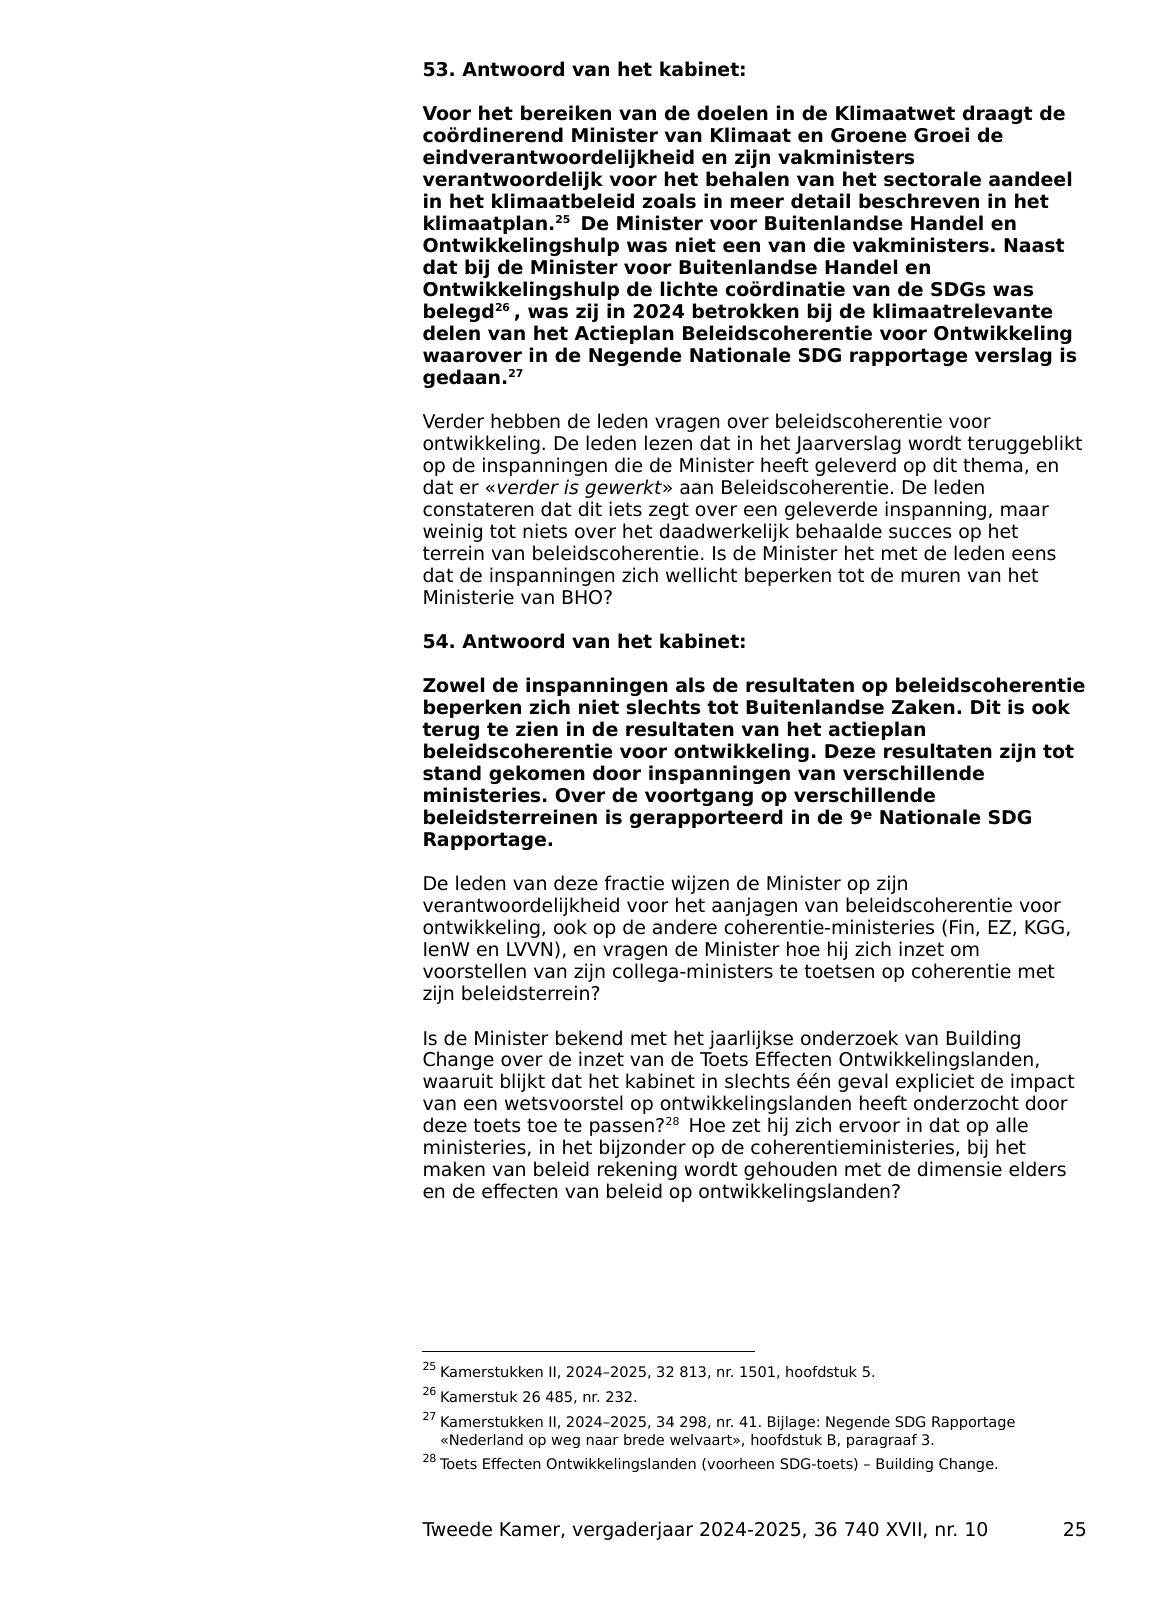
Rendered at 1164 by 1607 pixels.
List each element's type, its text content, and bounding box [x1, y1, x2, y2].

text Kamerstukken II, 2024–2025, 34 298, nr. 41. Bijlage: Negende SDG Rapportage «Nederland op weg naar brede welvaart», hoofdstuk B, paragraaf 3. [422, 1410, 1087, 1449]
text De leden van deze fractie wijzen de Minister op zijn verantwoordelijkheid voor het aanjagen van beleidscoherentie voor ontwikkeling, ook op de andere coherentie-ministeries (Fin, EZ, KGG, IenW en LVVN), en vragen de Minister hoe hij zich inzet om voorstellen van zijn collega-ministers te toetsen op coherentie met zijn beleidsterrein? [422, 873, 1087, 1005]
text Zowel de inspanningen als de resultaten op beleidscoherentie beperken zich niet slechts tot Buitenlandse Zaken. Dit is ook terug te zien in de resultaten van het actieplan beleidscoherentie voor ontwikkeling. Deze resultaten zijn tot stand gekomen door inspanningen van verschillende ministeries. Over de voortgang op verschillende beleidsterreinen is gerapporteerd in de 9e Nationale SDG Rapportage. [422, 675, 1087, 851]
text Toets Effecten Ontwikkelingslanden (voorheen SDG-toets) – Building Change. [422, 1452, 1087, 1474]
text Voor het bereiken van de doelen in de Klimaatwet draagt de coördinerend Minister van Klimaat en Groene Groei de eindverantwoordelijkheid en zijn vakministers verantwoordelijk voor het behalen van het sectorale aandeel in het klimaatbeleid zoals in meer detail beschreven in het klimaatplan. De Minister voor Buitenlandse Handel en Ontwikkelingshulp was niet een van die vakministers. Naast dat bij de Minister voor Buitenlandse Handel en Ontwikkelingshulp de lichte coördinatie van de SDGs was belegd, was zij in 2024 betrokken bij de klimaatrelevante delen van het Actieplan Beleidscoherentie voor Ontwikkeling waarover in de Negende Nationale SDG rapportage verslag is gedaan. [422, 103, 1087, 389]
text Is de Minister bekend met het jaarlijkse onderzoek van Building Change over de inzet van de Toets Effecten Ontwikkelingslanden, waaruit blijkt dat het kabinet in slechts één geval expliciet de impact van een wetsvoorstel op ontwikkelingslanden heeft onderzocht door deze toets toe te passen? Hoe zet hij zich ervoor in dat op alle ministeries, in het bijzonder op de coherentieministeries, bij het maken van beleid rekening wordt gehouden met de dimensie elders en de effecten van beleid op ontwikkelingslanden? [422, 1027, 1087, 1203]
text Kamerstuk 26 485, nr. 232. [422, 1385, 1087, 1407]
text Kamerstukken II, 2024–2025, 32 813, nr. 1501, hoofdstuk 5. [422, 1360, 1087, 1382]
text Verder hebben de leden vragen over beleidscoherentie voor ontwikkeling. De leden lezen dat in het Jaarverslag wordt teruggeblikt op de inspanningen die de Minister heeft geleverd op dit thema, en dat er «verder is gewerkt» aan Beleidscoherentie. De leden constateren dat dit iets zegt over een geleverde inspanning, maar weinig tot niets over het daadwerkelijk behaalde succes op het terrein van beleidscoherentie. Is de Minister het met de leden eens dat de inspanningen zich wellicht beperken tot de muren van het Ministerie van BHO? [422, 411, 1087, 609]
subtitle 54. Antwoord van het kabinet: [422, 631, 1087, 653]
subtitle 53. Antwoord van het kabinet: [422, 59, 1087, 81]
